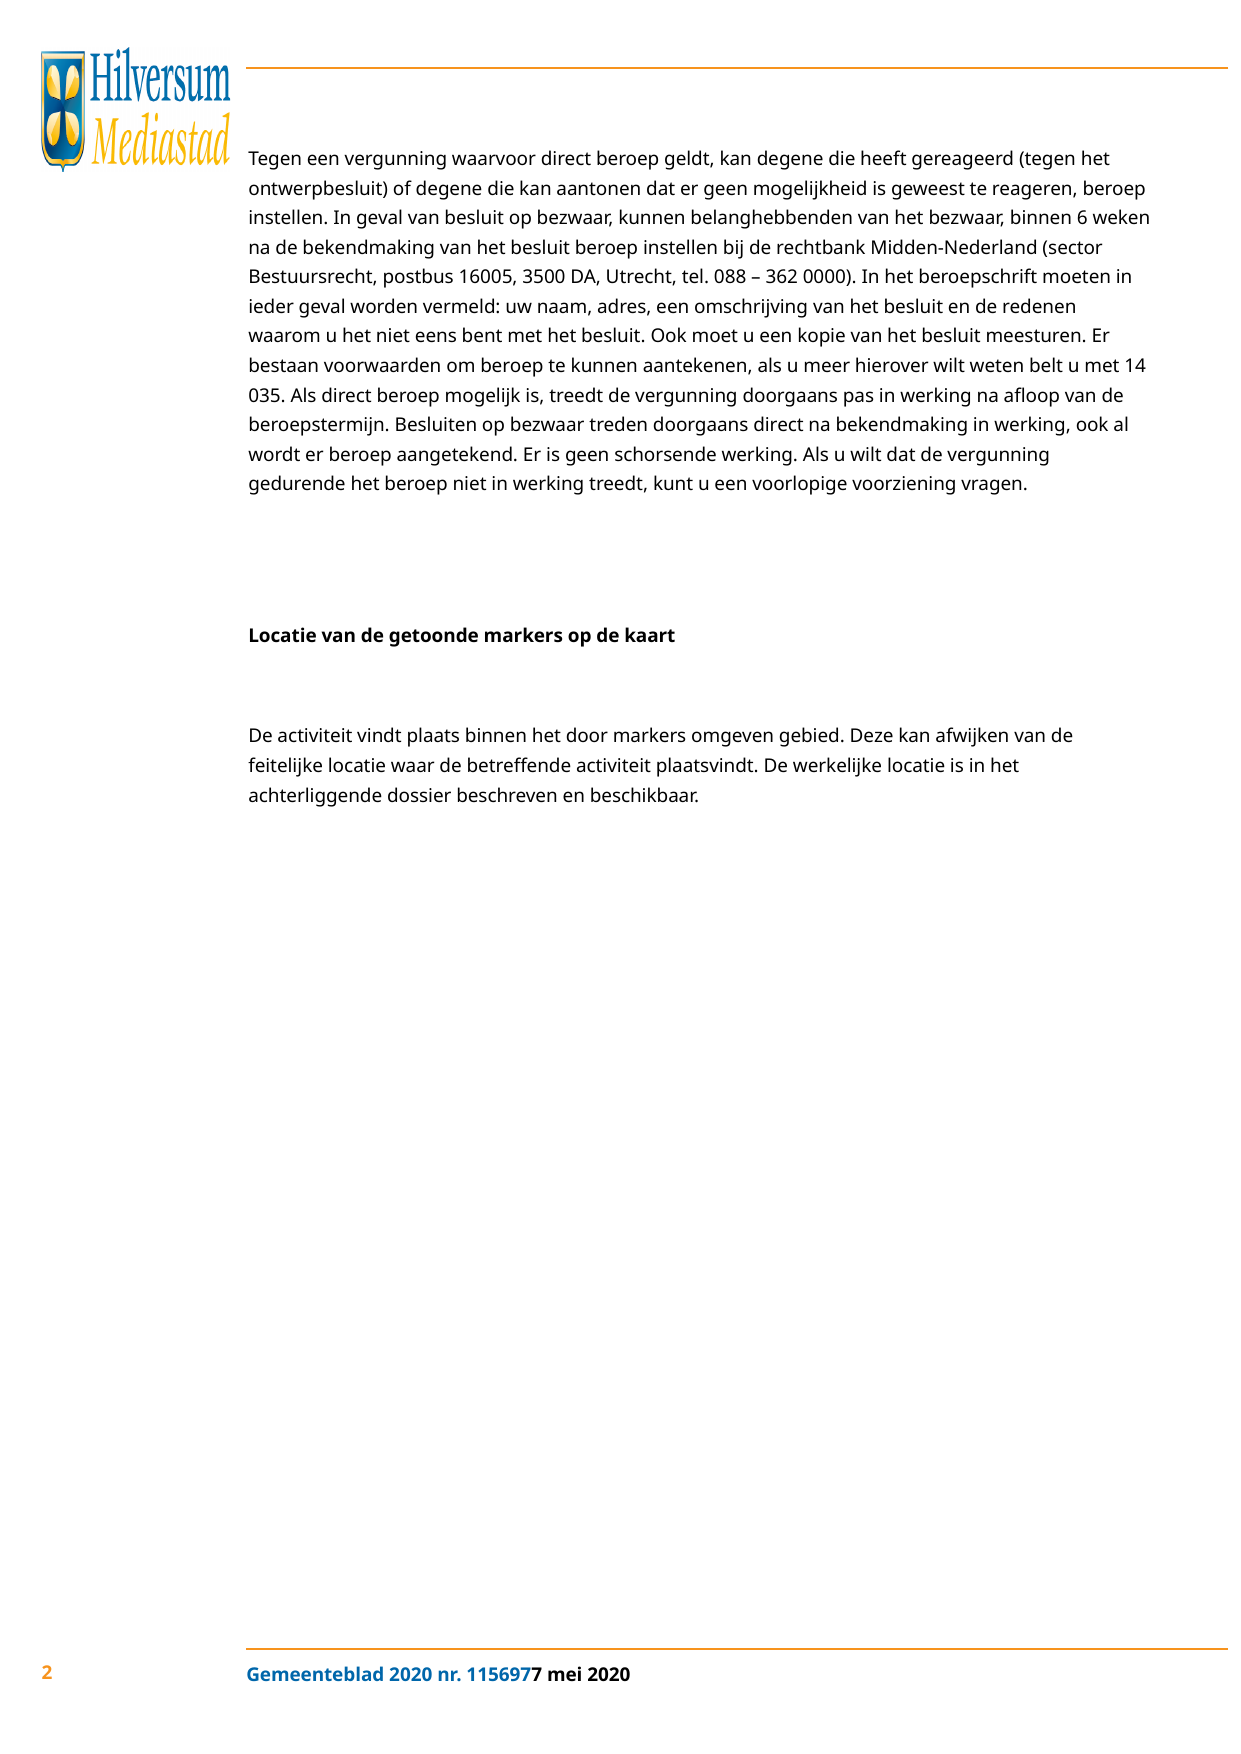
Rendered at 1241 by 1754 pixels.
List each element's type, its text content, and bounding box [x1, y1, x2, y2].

text Locatie van de getoonde markers op de kaart [248, 622, 1152, 648]
text De activiteit vindt plaats binnen het door markers omgeven gebied. Deze kan afwijken van de feitelijke locatie waar de betreffende activiteit plaatsvindt. De werkelijke locatie is in het achterliggende dossier beschreven en beschikbaar. [248, 723, 1152, 808]
text Tegen een vergunning waarvoor direct beroep geldt, kan degene die heeft gereageerd (tegen het ontwerpbesluit) of degene die kan aantonen dat er geen mogelijkheid is geweest te reageren, beroep instellen. In geval van besluit op bezwaar, kunnen belanghebbenden van het bezwaar, binnen 6 weken na de bekendmaking van het besluit beroep instellen bij de rechtbank Midden-Nederland (sector Bestuursrecht, postbus 16005, 3500 DA, Utrecht, tel. 088 – 362 0000). In het beroepschrift moeten in ieder geval worden vermeld: uw naam, adres, een omschrijving van het besluit en de redenen waarom u het niet eens bent met het besluit. Ook moet u een kopie van het besluit meesturen. Er bestaan voorwaarden om beroep te kunnen aantekenen, als u meer hierover wilt weten belt u met 14 035. Als direct beroep mogelijk is, treedt de vergunning doorgaans pas in werking na afloop van de beroepstermijn. Besluiten op bezwaar treden doorgaans direct na bekendmaking in werking, ook al wordt er beroep aangetekend. Er is geen schorsende werking. Als u wilt dat de vergunning gedurende het beroep niet in werking treedt, kunt u een voorlopige voorziening vragen. [248, 145, 1152, 496]
picture [41, 47, 231, 172]
